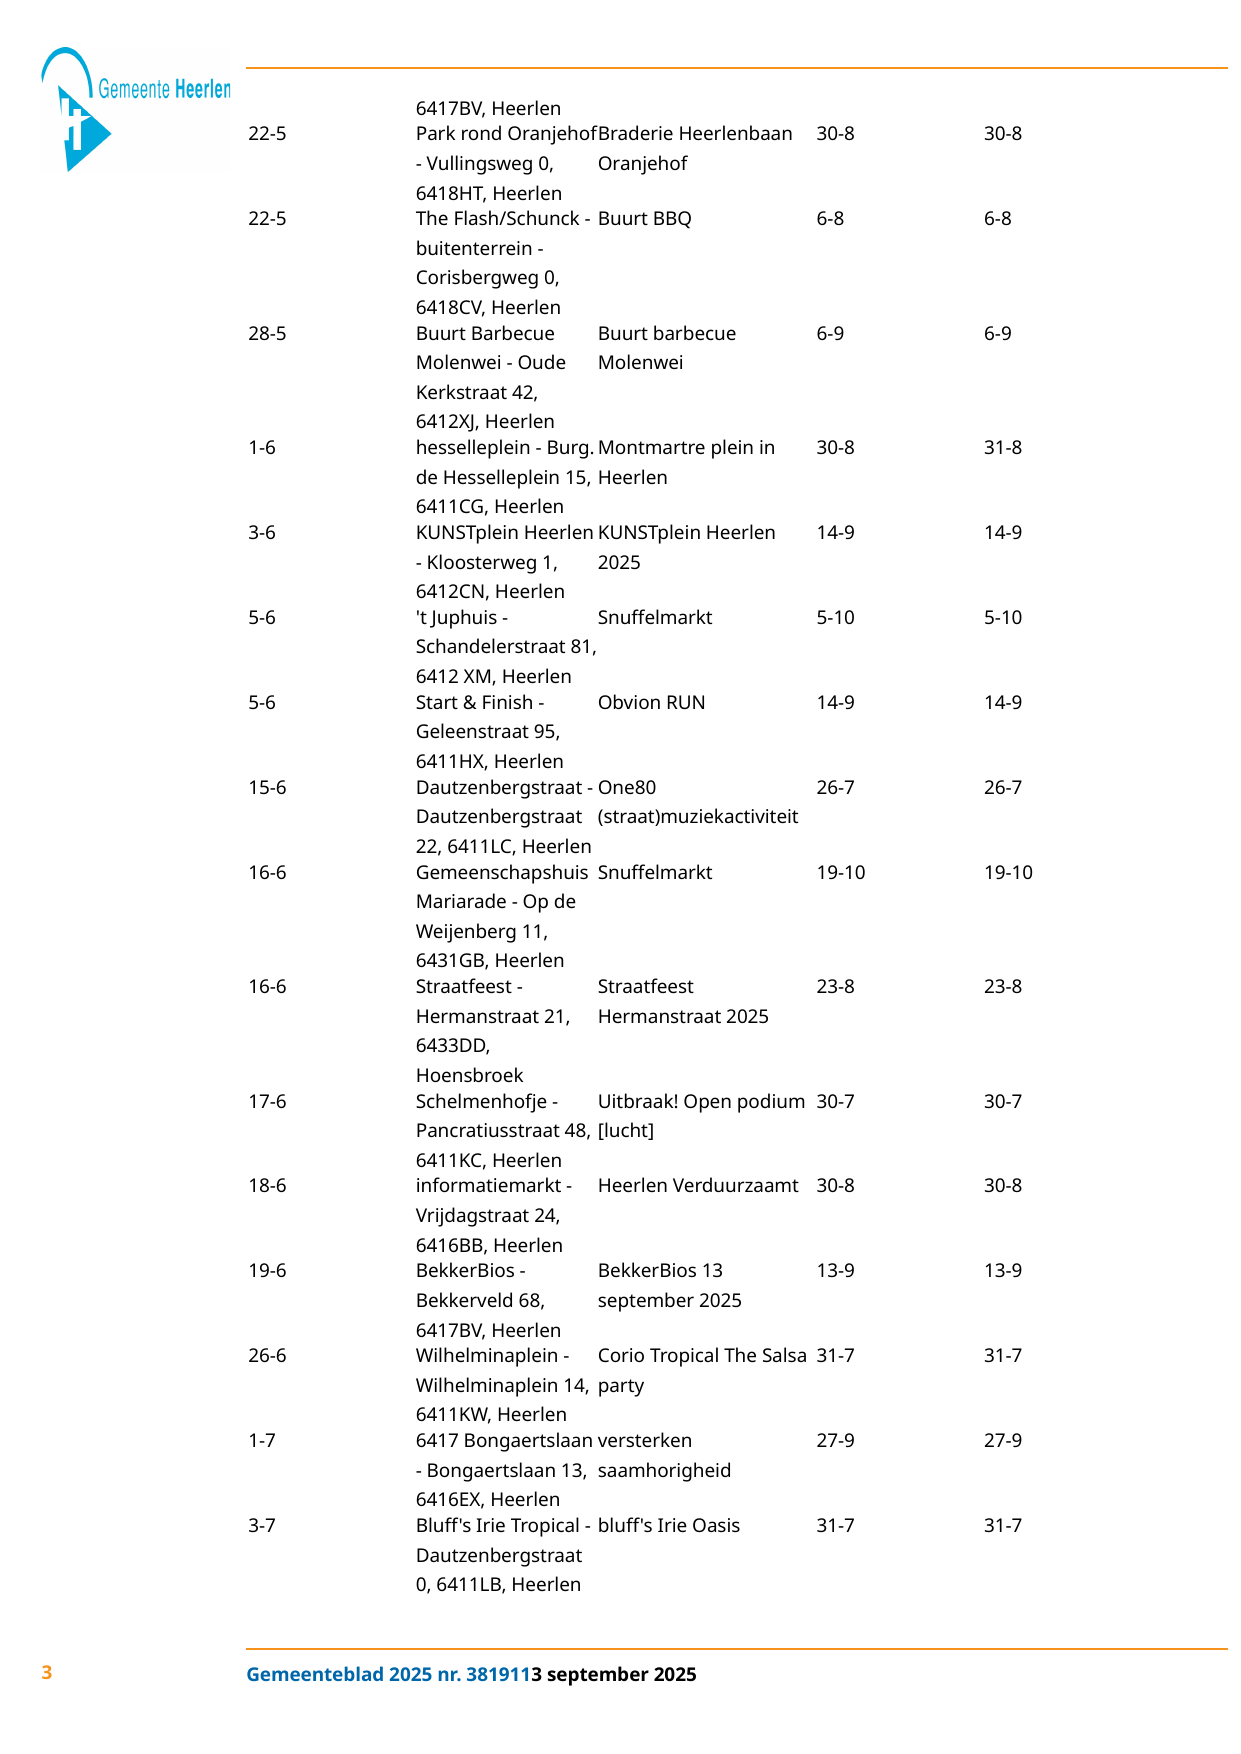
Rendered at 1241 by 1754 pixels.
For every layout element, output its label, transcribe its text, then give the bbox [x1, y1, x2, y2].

table_cell BekkerBios - Bekkerveld 68, 6417BV, Heerlen [416, 1258, 598, 1342]
table_cell bluff's Irie Oasis [598, 1512, 816, 1597]
table_cell 't Juphuis - Schandelerstraat 81, 6412 XM, Heerlen [416, 604, 598, 689]
table_cell 30-8 [984, 121, 1152, 205]
table_cell 13-9 [816, 1258, 984, 1342]
table_cell Obvion RUN [598, 689, 816, 774]
table_cell [816, 95, 984, 121]
table_cell 26-6 [248, 1343, 416, 1427]
table_cell 5-6 [248, 689, 416, 774]
table_cell Park rond Oranjehof - Vullingsweg 0, 6418HT, Heerlen [416, 121, 598, 205]
table_cell Snuffelmarkt [598, 859, 816, 973]
table_cell 28-5 [248, 320, 416, 434]
table_cell 1-7 [248, 1428, 416, 1512]
table_cell 1-6 [248, 434, 416, 519]
table_cell Buurt Barbecue Molenwei - Oude Kerkstraat 42, 6412XJ, Heerlen [416, 320, 598, 434]
table_cell 19-10 [984, 859, 1152, 973]
table_cell Heerlen Verduurzaamt [598, 1173, 816, 1258]
table_cell Schelmenhofje - Pancratiusstraat 48, 6411KC, Heerlen [416, 1088, 598, 1173]
table_cell KUNSTplein Heerlen 2025 [598, 519, 816, 604]
table_cell hesselleplein - Burg. de Hesselleplein 15, 6411CG, Heerlen [416, 434, 598, 519]
table_cell Buurt BBQ [598, 205, 816, 320]
table_cell 15-6 [248, 774, 416, 859]
table_cell 23-8 [816, 973, 984, 1088]
table_cell versterken saamhorigheid [598, 1428, 816, 1512]
table_cell Braderie Heerlenbaan Oranjehof [598, 121, 816, 205]
table_cell 19-10 [816, 859, 984, 973]
table_cell 19-6 [248, 1258, 416, 1342]
table_cell 14-9 [984, 519, 1152, 604]
table_cell 27-9 [984, 1428, 1152, 1512]
table_cell 22-5 [248, 205, 416, 320]
picture [41, 47, 59, 70]
table_cell Uitbraak! Open podium [lucht] [598, 1088, 816, 1173]
table_cell Gemeenschapshuis Mariarade - Op de Weijenberg 11, 6431GB, Heerlen [416, 859, 598, 973]
table_cell Montmartre plein in Heerlen [598, 434, 816, 519]
table_cell 30-8 [984, 1173, 1152, 1258]
table_cell 5-10 [984, 604, 1152, 689]
table_cell Straatfeest - Hermanstraat 21, 6433DD, Hoensbroek [416, 973, 598, 1088]
table_cell Snuffelmarkt [598, 604, 816, 689]
table_cell [248, 95, 416, 121]
table_cell 23-8 [984, 973, 1152, 1088]
table_cell 26-7 [816, 774, 984, 859]
table_cell [598, 95, 816, 121]
picture [41, 47, 231, 172]
table_cell 5-6 [248, 604, 416, 689]
table_cell Straatfeest Hermanstraat 2025 [598, 973, 816, 1088]
table_cell 31-8 [984, 434, 1152, 519]
table_cell informatiemarkt - Vrijdagstraat 24, 6416BB, Heerlen [416, 1173, 598, 1258]
table_cell 14-9 [984, 689, 1152, 774]
table_cell BekkerBios 13 september 2025 [598, 1258, 816, 1342]
table_cell 3-6 [248, 519, 416, 604]
table_cell 30-7 [816, 1088, 984, 1173]
table_cell 6-9 [984, 320, 1152, 434]
table_cell 5-10 [816, 604, 984, 689]
table_cell 16-6 [248, 973, 416, 1088]
table_cell 30-7 [984, 1088, 1152, 1173]
table_cell KUNSTplein Heerlen - Kloosterweg 1, 6412CN, Heerlen [416, 519, 598, 604]
table_cell Corio Tropical The Salsa party [598, 1343, 816, 1427]
table_cell 16-6 [248, 859, 416, 973]
table_cell 30-8 [816, 1173, 984, 1258]
table_cell 30-8 [816, 434, 984, 519]
table_cell 22-5 [248, 121, 416, 205]
table_cell 14-9 [816, 519, 984, 604]
table_cell 26-7 [984, 774, 1152, 859]
table_cell 18-6 [248, 1173, 416, 1258]
table_cell [984, 95, 1152, 121]
table_cell 3-7 [248, 1512, 416, 1597]
table_cell Dautzenbergstraat - Dautzenbergstraat 22, 6411LC, Heerlen [416, 774, 598, 859]
table_cell 17-6 [248, 1088, 416, 1173]
table_cell Bluff's Irie Tropical - Dautzenbergstraat 0, 6411LB, Heerlen [416, 1512, 598, 1597]
table_cell 6-8 [816, 205, 984, 320]
table_cell 6-9 [816, 320, 984, 434]
table_cell 13-9 [984, 1258, 1152, 1342]
table_cell 31-7 [984, 1343, 1152, 1427]
table_cell 14-9 [816, 689, 984, 774]
table_cell 31-7 [816, 1343, 984, 1427]
table_cell 6417BV, Heerlen [416, 95, 598, 121]
table_cell 30-8 [816, 121, 984, 205]
table_cell Wilhelminaplein - Wilhelminaplein 14, 6411KW, Heerlen [416, 1343, 598, 1427]
table_cell 27-9 [816, 1428, 984, 1512]
table_cell Buurt barbecue Molenwei [598, 320, 816, 434]
table_cell 6-8 [984, 205, 1152, 320]
table_cell One80 (straat)muziekactiviteit [598, 774, 816, 859]
table_cell Start & Finish - Geleenstraat 95, 6411HX, Heerlen [416, 689, 598, 774]
table_cell The Flash/Schunck - buitenterrein - Corisbergweg 0, 6418CV, Heerlen [416, 205, 598, 320]
table_cell 31-7 [816, 1512, 984, 1597]
table_cell 31-7 [984, 1512, 1152, 1597]
table_cell 6417 Bongaertslaan - Bongaertslaan 13, 6416EX, Heerlen [416, 1428, 598, 1512]
